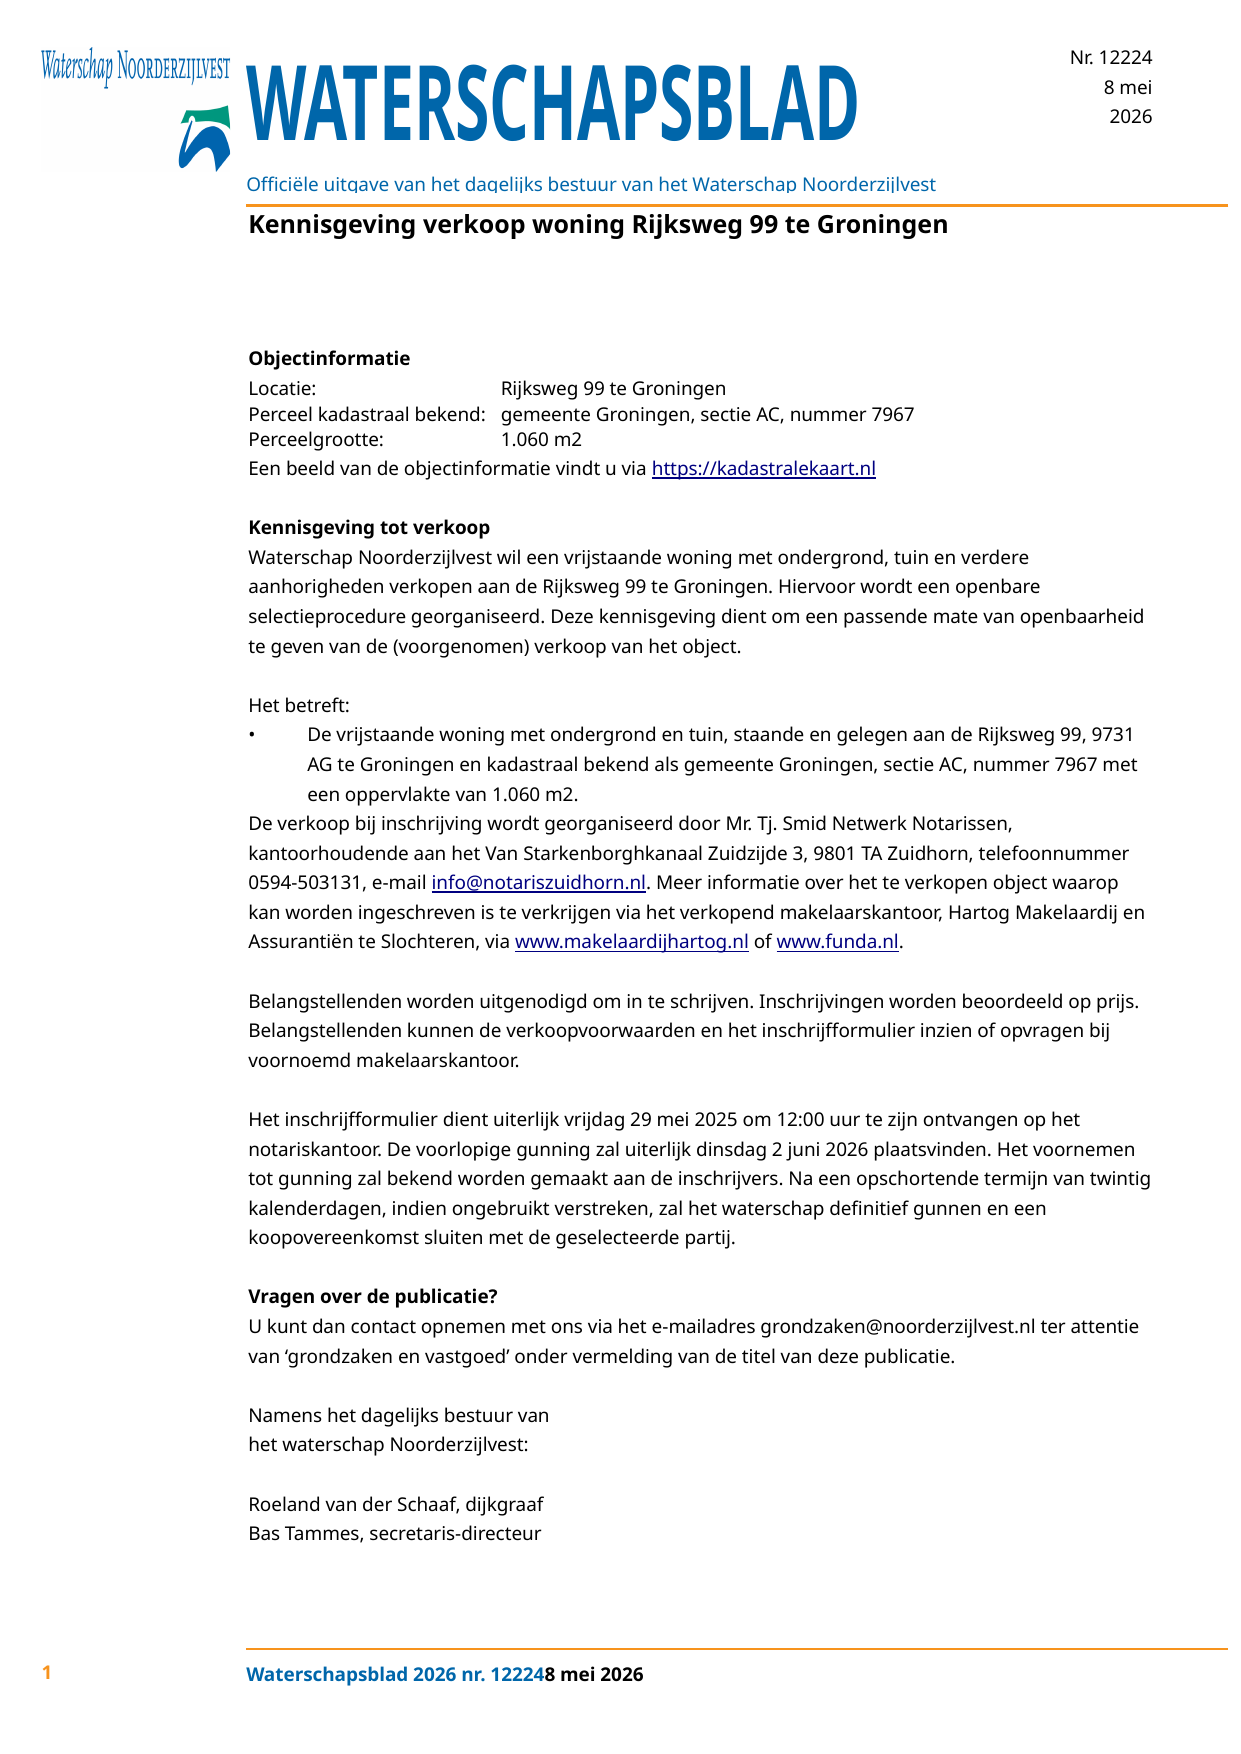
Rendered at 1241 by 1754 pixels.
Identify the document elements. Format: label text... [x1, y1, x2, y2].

list De vrijstaande woning met ondergrond en tuin, staande en gelegen aan de Rijksweg 99, 9731 AG te Groningen en kadastraal bekend als gemeente Groningen, sectie AC, nummer 7967 met een oppervlakte van 1.060 m2. [248, 722, 1152, 807]
text Kennisgeving tot verkoop [248, 514, 1152, 540]
text Vragen over de publicatie? [248, 1284, 1152, 1309]
table_cell 1.060 m2 [501, 426, 1152, 452]
table_cell Perceel kadastraal bekend: [248, 401, 501, 426]
text Bas Tammes, secretaris-directeur [248, 1520, 1152, 1546]
text Een beeld van de objectinformatie vindt u via https://kadastralekaart.nl [248, 455, 1152, 481]
text Roeland van der Schaaf, dijkgraaf [248, 1491, 1152, 1517]
text Namens het dagelijks bestuur van [248, 1402, 1152, 1428]
table_header Rijksweg 99 te Groningen [501, 375, 1152, 401]
text Objectinformatie [248, 345, 1152, 371]
text Het betreft: [248, 692, 1152, 718]
table_cell Perceelgrootte: [248, 426, 501, 452]
text Belangstellenden worden uitgenodigd om in te schrijven. Inschrijvingen worden beoordeeld op prijs. Belangstellenden kunnen de verkoopvoorwaarden en het inschrijfformulier inzien of opvragen bij voornoemd makelaarskantoor. [248, 988, 1152, 1073]
text het waterschap Noorderzijlvest: [248, 1432, 1152, 1457]
text Het inschrijfformulier dient uiterlijk vrijdag 29 mei 2025 om 12:00 uur te zijn ontvangen op het notariskantoor. De voorlopige gunning zal uiterlijk dinsdag 2 juni 2026 plaatsvinden. Het voornemen tot gunning zal bekend worden gemaakt aan de inschrijvers. Na een opschortende termijn van twintig kalenderdagen, indien ongebruikt verstreken, zal het waterschap definitief gunnen en een koopovereenkomst sluiten met de geselecteerde partij. [248, 1106, 1152, 1250]
table_cell gemeente Groningen, sectie AC, nummer 7967 [501, 401, 1152, 426]
text U kunt dan contact opnemen met ons via het e-mailadres grondzaken@noorderzijlvest.nl ter attentie van ‘grondzaken en vastgoed’ onder vermelding van de titel van deze publicatie. [248, 1313, 1152, 1369]
text De verkoop bij inschrijving wordt georganiseerd door Mr. Tj. Smid Netwerk Notarissen, kantoorhoudende aan het Van Starkenborghkanaal Zuidzijde 3, 9801 TA Zuidhorn, telefoonnummer 0594-503131, e-mail info@notariszuidhorn.nl. Meer informatie over het te verkopen object waarop kan worden ingeschreven is te verkrijgen via het verkopend makelaarskantoor, Hartog Makelaardij en Assurantiën te Slochteren, via www.makelaardijhartog.nl of www.funda.nl. [248, 810, 1152, 954]
table_header Locatie: [248, 375, 501, 401]
text Waterschap Noorderzijlvest wil een vrijstaande woning met ondergrond, tuin en verdere aanhorigheden verkopen aan de Rijksweg 99 te Groningen. Hiervoor wordt een openbare selectieprocedure georganiseerd. Deze kennisgeving dient om een passende mate van openbaarheid te geven van de (voorgenomen) verkoop van het object. [248, 544, 1152, 659]
picture [41, 47, 231, 172]
text Kennisgeving verkoop woning Rijksweg 99 te Groningen [248, 207, 1152, 241]
